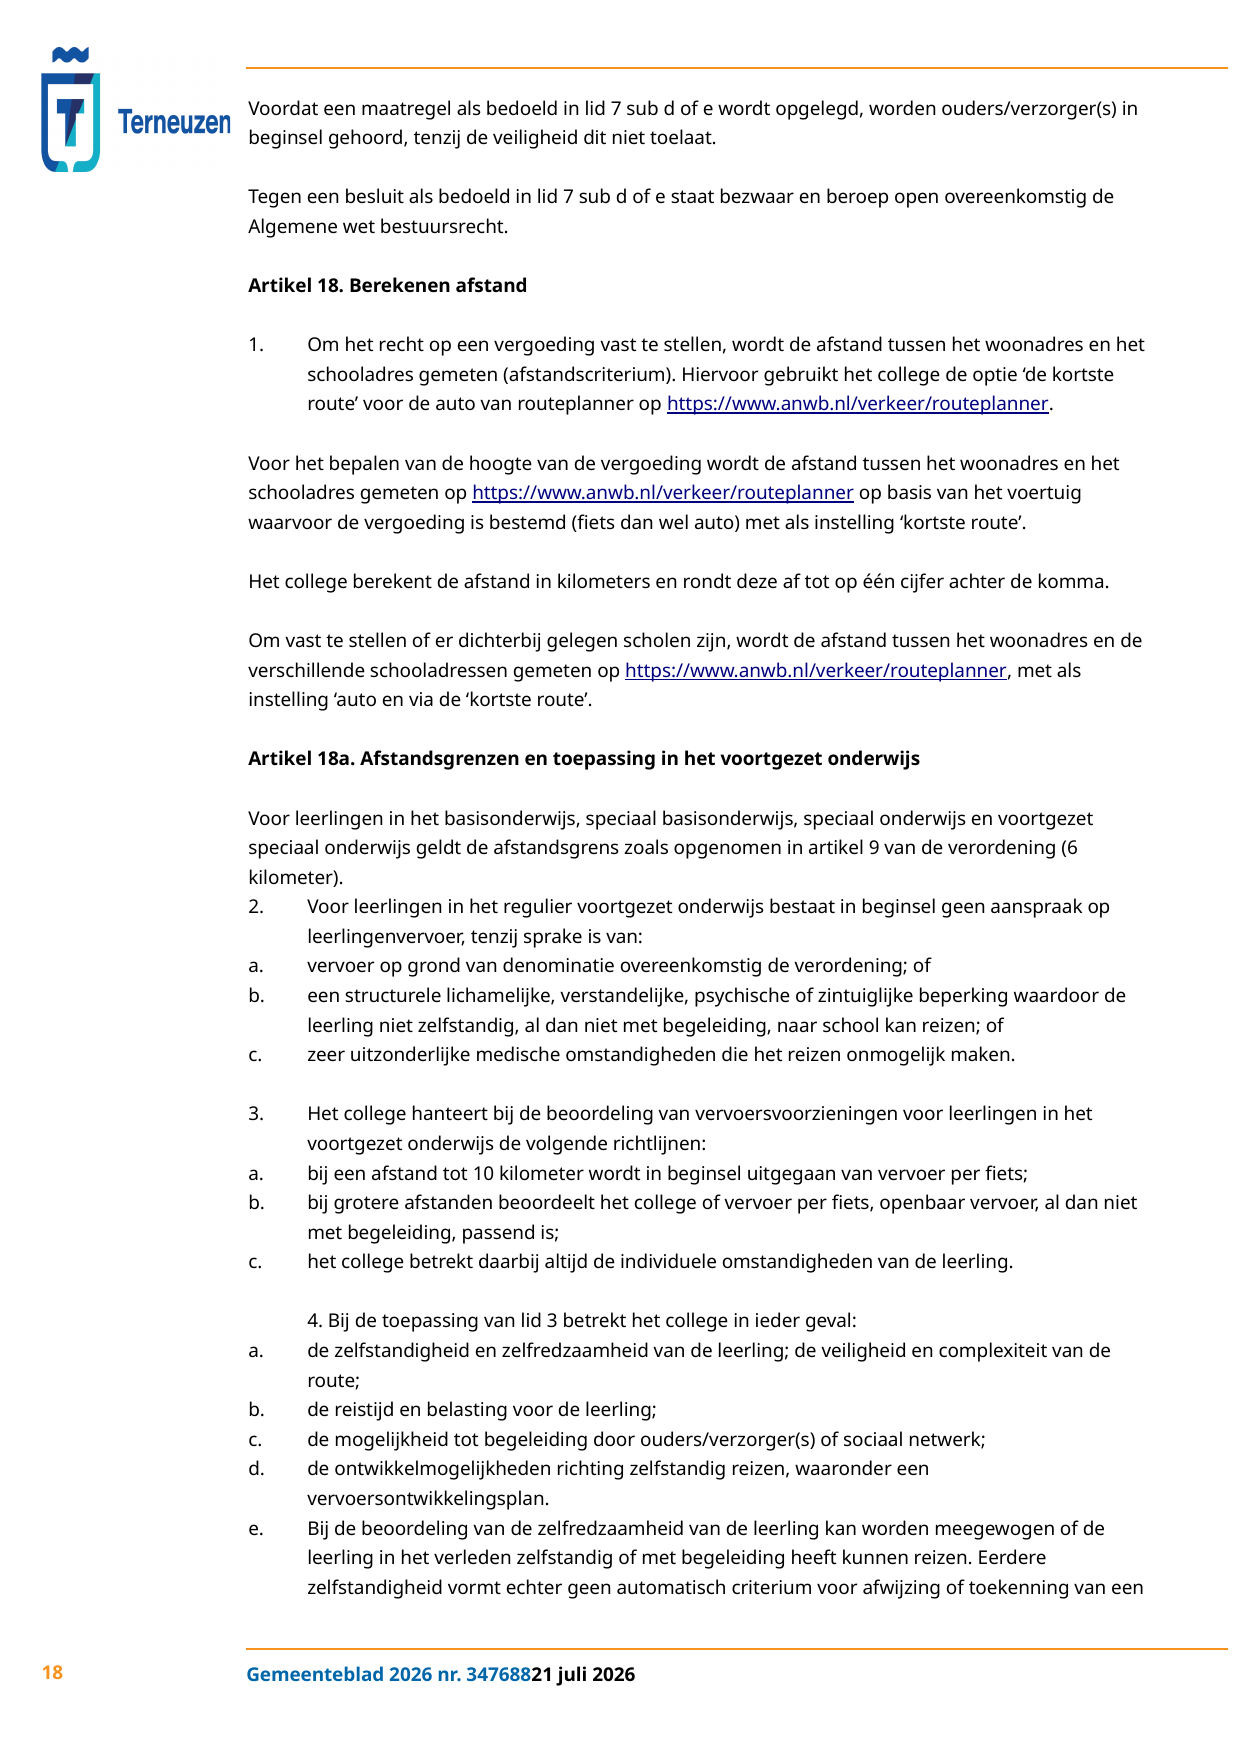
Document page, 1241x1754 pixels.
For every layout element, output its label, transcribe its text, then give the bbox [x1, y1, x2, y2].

text Om vast te stellen of er dichterbij gelegen scholen zijn, wordt de afstand tussen het woonadres en de verschillende schooladressen gemeten op https://www.anwb.nl/verkeer/routeplanner, met als instelling ‘auto en via de ‘kortste route’. [248, 627, 1152, 712]
list Bij de beoordeling van de zelfredzaamheid van de leerling kan worden meegewogen of de leerling in het verleden zelfstandig of met begeleiding heeft kunnen reizen. Eerdere zelfstandigheid vormt echter geen automatisch criterium voor afwijzing of toekenning van een [248, 1515, 1152, 1600]
list Om het recht op een vergoeding vast te stellen, wordt de afstand tussen het woonadres en het schooladres gemeten (afstandscriterium). Hiervoor gebruikt het college de optie ‘de kortste route’ voor de auto van routeplanner op https://www.anwb.nl/verkeer/routeplanner. [248, 331, 1152, 416]
list de reistijd en belasting voor de leerling; [248, 1396, 1152, 1422]
list een structurele lichamelijke, verstandelijke, psychische of zintuiglijke beperking waardoor de leerling niet zelfstandig, al dan niet met begeleiding, naar school kan reizen; of [248, 982, 1152, 1038]
list Voor leerlingen in het regulier voortgezet onderwijs bestaat in beginsel geen aanspraak op leerlingenvervoer, tenzij sprake is van: [248, 893, 1152, 949]
text Artikel 18a. Afstandsgrenzen en toepassing in het voortgezet onderwijs [248, 746, 1152, 771]
text Artikel 18. Berekenen afstand [248, 272, 1152, 298]
text Voor leerlingen in het basisonderwijs, speciaal basisonderwijs, speciaal onderwijs en voortgezet speciaal onderwijs geldt de afstandsgrens zoals opgenomen in artikel 9 van de verordening (6 kilometer). [248, 805, 1152, 890]
list het college betrekt daarbij altijd de individuele omstandigheden van de leerling. [248, 1248, 1152, 1274]
text Voordat een maatregel als bedoeld in lid 7 sub d of e wordt opgelegd, worden ouders/verzorger(s) in beginsel gehoord, tenzij de veiligheid dit niet toelaat. [248, 95, 1152, 150]
text Tegen een besluit als bedoeld in lid 7 sub d of e staat bezwaar en beroep open overeenkomstig de Algemene wet bestuursrecht. [248, 183, 1152, 239]
list Het college hanteert bij de beoordeling van vervoersvoorzieningen voor leerlingen in het voortgezet onderwijs de volgende richtlijnen: [248, 1101, 1152, 1156]
list bij een afstand tot 10 kilometer wordt in beginsel uitgegaan van vervoer per fiets; [248, 1160, 1152, 1186]
picture [41, 47, 231, 172]
list de zelfstandigheid en zelfredzaamheid van de leerling; de veiligheid en complexiteit van de route; [248, 1337, 1152, 1393]
list de ontwikkelmogelijkheden richting zelfstandig reizen, waaronder een vervoersontwikkelingsplan. [248, 1456, 1152, 1511]
list zeer uitzonderlijke medische omstandigheden die het reizen onmogelijk maken. [248, 1041, 1152, 1067]
list bij grotere afstanden beoordeelt het college of vervoer per fiets, openbaar vervoer, al dan niet met begeleiding, passend is; [248, 1189, 1152, 1245]
text Het college berekent de afstand in kilometers en rondt deze af tot op één cijfer achter de komma. [248, 568, 1152, 594]
list vervoer op grond van denominatie overeenkomstig de verordening; of [248, 953, 1152, 978]
list de mogelijkheid tot begeleiding door ouders/verzorger(s) of sociaal netwerk; [248, 1426, 1152, 1452]
text Voor het bepalen van de hoogte van de vergoeding wordt de afstand tussen het woonadres en het schooladres gemeten op https://www.anwb.nl/verkeer/routeplanner op basis van het voertuig waarvoor de vergoeding is bestemd (fiets dan wel auto) met als instelling ‘kortste route’. [248, 450, 1152, 535]
list 4. Bij de toepassing van lid 3 betrekt het college in ieder geval: [248, 1308, 1152, 1333]
